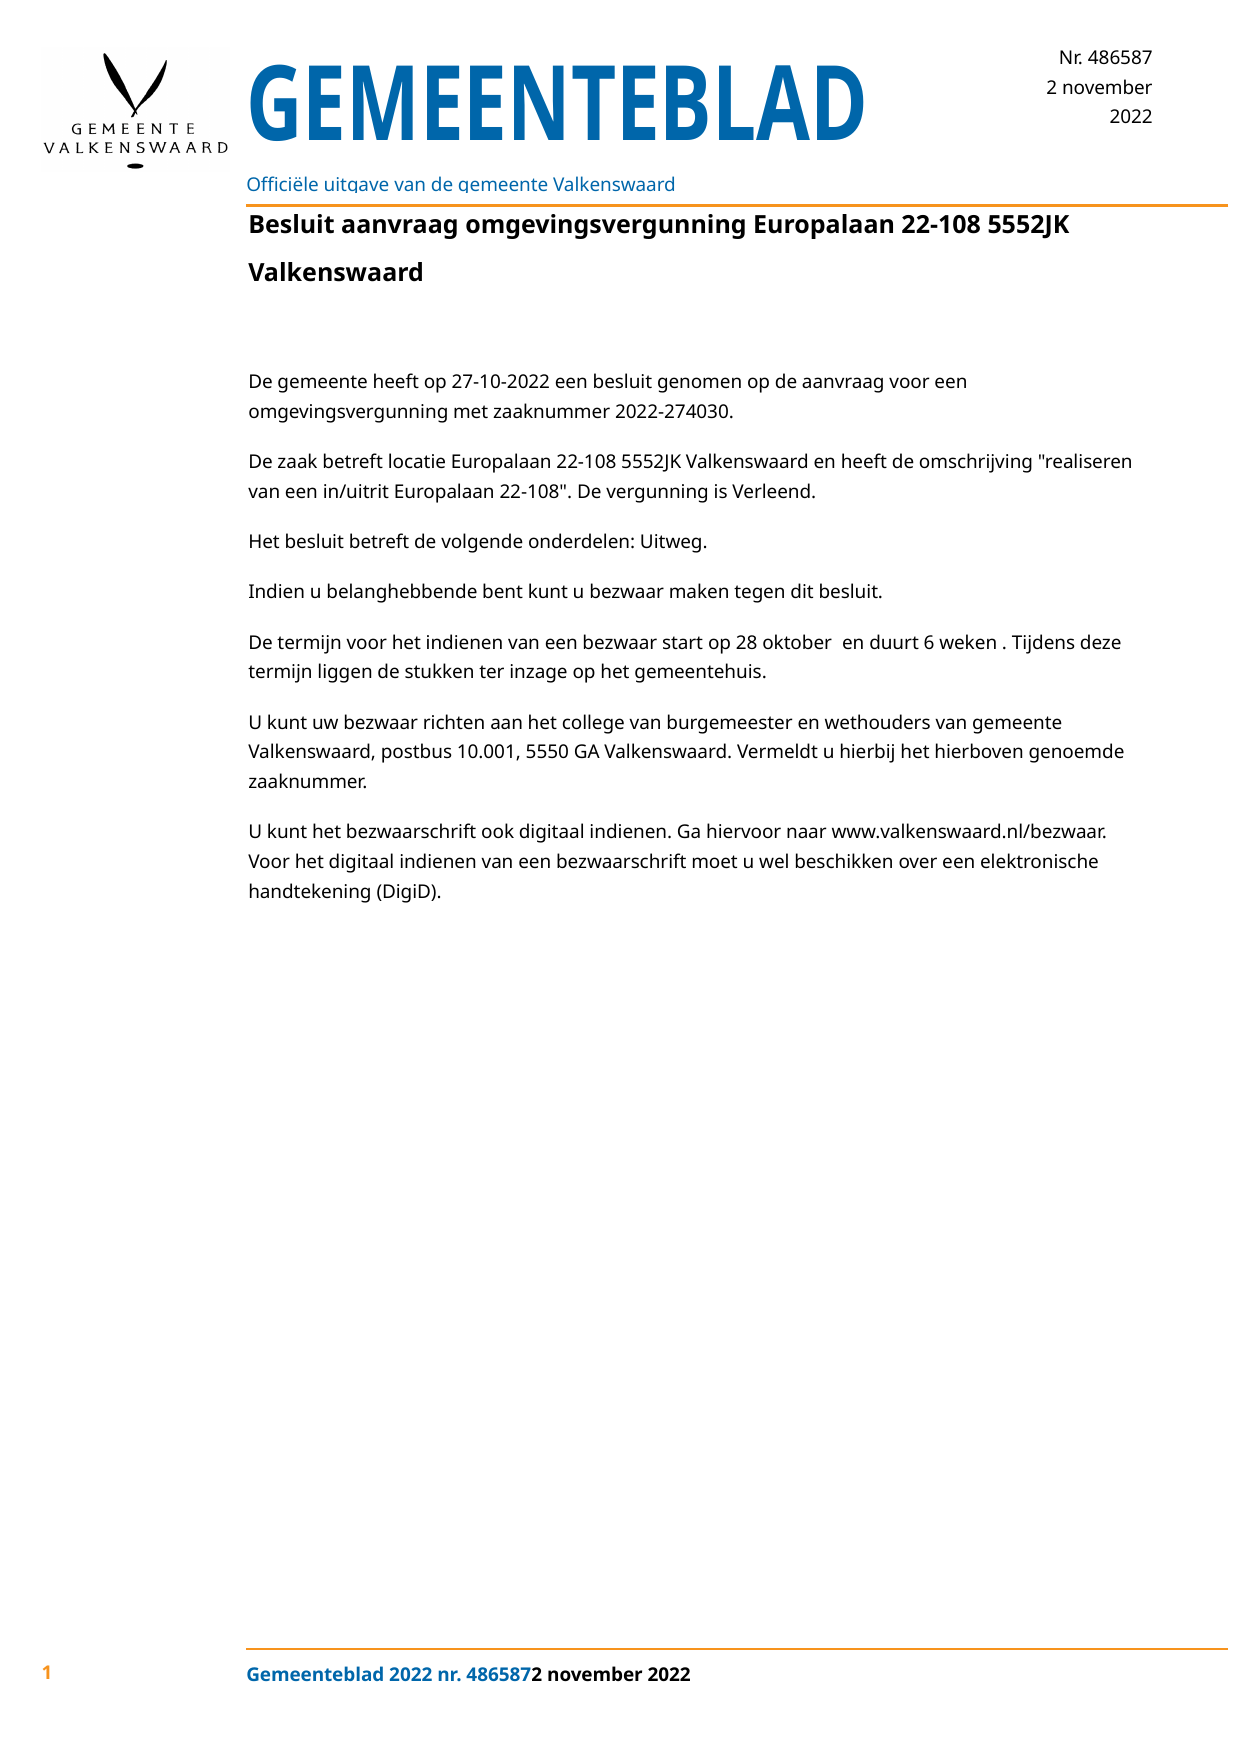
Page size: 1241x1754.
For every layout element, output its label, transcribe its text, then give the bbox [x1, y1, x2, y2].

text Indien u belanghebbende bent kunt u bezwaar maken tegen dit besluit. [248, 579, 1152, 604]
text U kunt het bezwaarschrift ook digitaal indienen. Ga hiervoor naar www.valkenswaard.nl/bezwaar. Voor het digitaal indienen van een bezwaarschrift moet u wel beschikken over een elektronische handtekening (DigiD). [248, 819, 1152, 904]
text Besluit aanvraag omgevingsvergunning Europalaan 22-108 5552JK Valkenswaard [248, 207, 1152, 288]
text U kunt uw bezwaar richten aan het college van burgemeester en wethouders van gemeente Valkenswaard, postbus 10.001, 5550 GA Valkenswaard. Vermeldt u hierbij het hierboven genoemde zaaknummer. [248, 709, 1152, 794]
text De termijn voor het indienen van een bezwaar start op 28 oktober en duurt 6 weken . Tijdens deze termijn liggen de stukken ter inzage op het gemeentehuis. [248, 629, 1152, 684]
text Het besluit betreft de volgende onderdelen: Uitweg. [248, 528, 1152, 554]
picture [41, 47, 231, 172]
text De zaak betreft locatie Europalaan 22-108 5552JK Valkenswaard en heeft de omschrijving "realiseren van een in/uitrit Europalaan 22-108". De vergunning is Verleend. [248, 448, 1152, 504]
text De gemeente heeft op 27-10-2022 een besluit genomen op de aanvraag voor een omgevingsvergunning met zaaknummer 2022-274030. [248, 368, 1152, 424]
